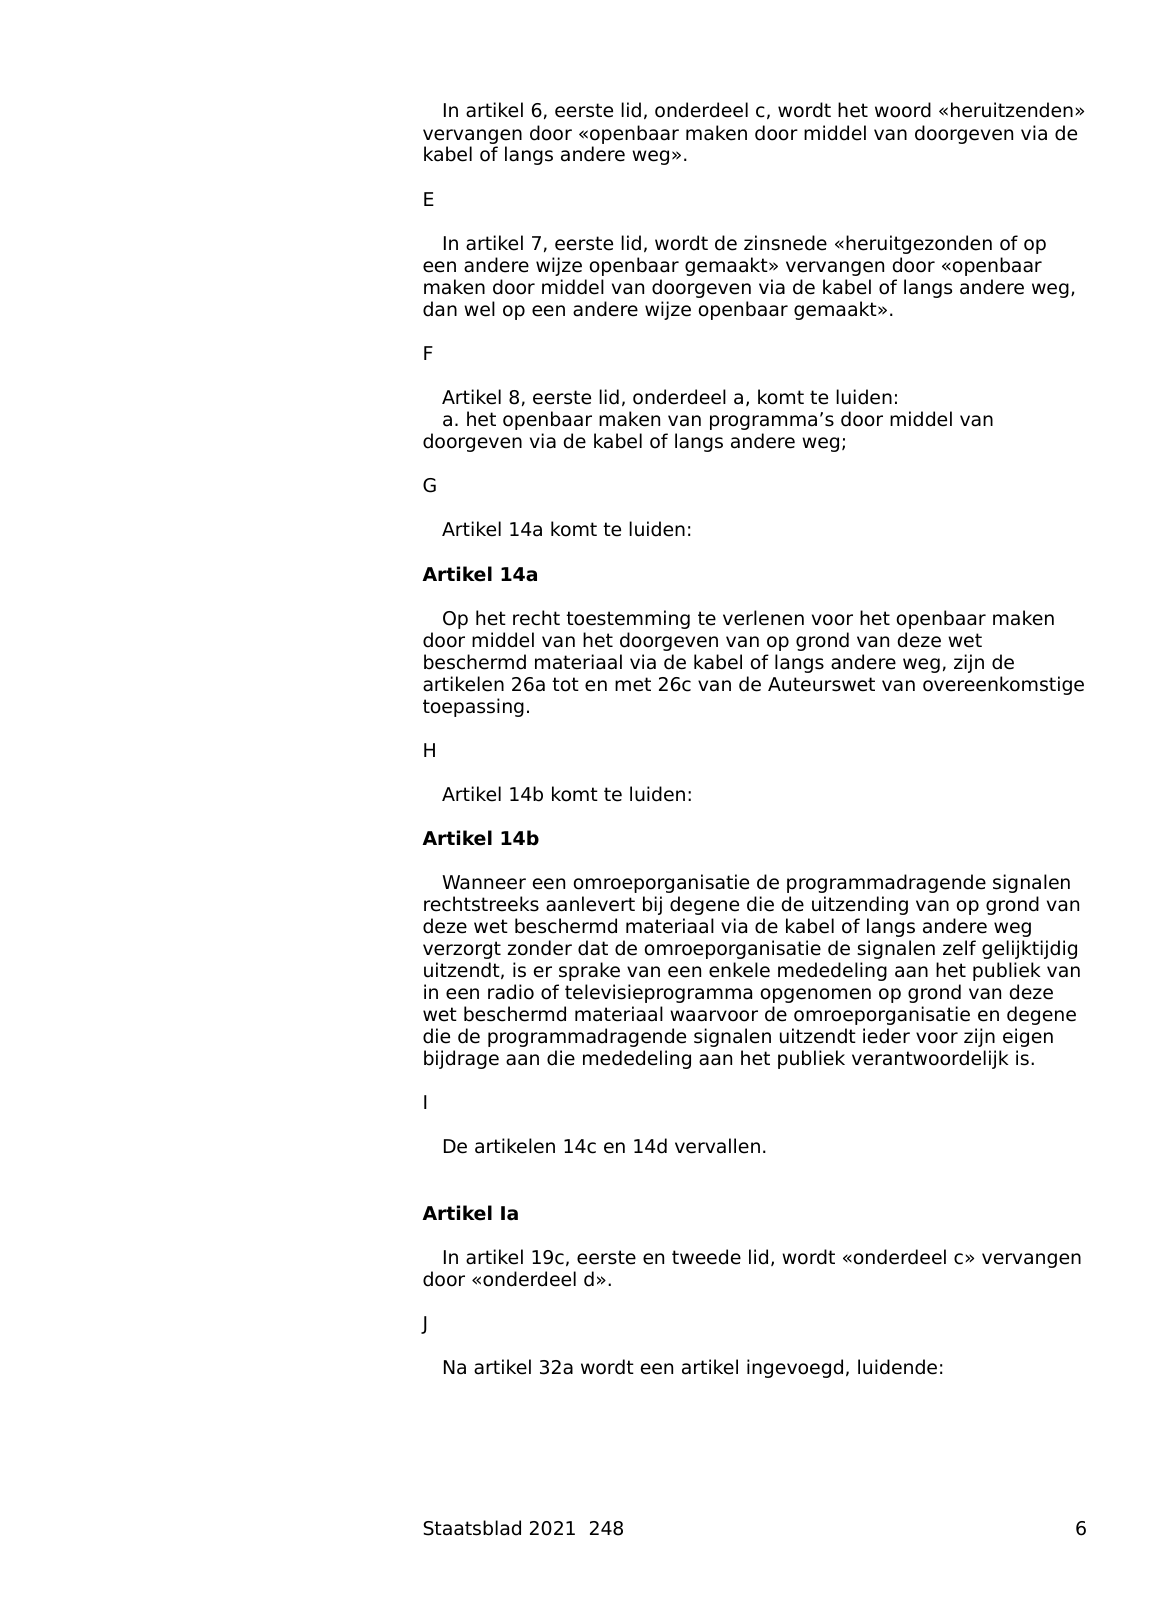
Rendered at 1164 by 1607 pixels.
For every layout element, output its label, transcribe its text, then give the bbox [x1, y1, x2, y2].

text H [422, 740, 1087, 762]
subtitle Artikel 14a [422, 563, 1087, 585]
text J [422, 1313, 1087, 1335]
text F [422, 343, 1087, 365]
text E [422, 188, 1087, 211]
text Artikel 14b komt te luiden: [422, 784, 1087, 806]
text Artikel 8, eerste lid, onderdeel a, komt te luiden: [422, 387, 1087, 409]
text In artikel 19c, eerste en tweede lid, wordt «onderdeel c» vervangen door «onderdeel d». [422, 1247, 1087, 1291]
text In artikel 7, eerste lid, wordt de zinsnede «heruitgezonden of op een andere wijze openbaar gemaakt» vervangen door «openbaar maken door middel van doorgeven via de kabel of langs andere weg, dan wel op een andere wijze openbaar gemaakt». [422, 233, 1087, 321]
text a. het openbaar maken van programma’s door middel van doorgeven via de kabel of langs andere weg; [422, 409, 1087, 453]
subtitle Artikel Ia [422, 1203, 1087, 1225]
subtitle Artikel 14b [422, 828, 1087, 850]
text I [422, 1092, 1087, 1114]
text Na artikel 32a wordt een artikel ingevoegd, luidende: [422, 1357, 1087, 1379]
text Artikel 14a komt te luiden: [422, 519, 1087, 541]
text Op het recht toestemming te verlenen voor het openbaar maken door middel van het doorgeven van op grond van deze wet beschermd materiaal via de kabel of langs andere weg, zijn de artikelen 26a tot en met 26c van de Auteurswet van overeenkomstige toepassing. [422, 608, 1087, 717]
text G [422, 475, 1087, 497]
text De artikelen 14c en 14d vervallen. [422, 1136, 1087, 1158]
text Wanneer een omroeporganisatie de programmadragende signalen rechtstreeks aanlevert bij degene die de uitzending van op grond van deze wet beschermd materiaal via de kabel of langs andere weg verzorgt zonder dat de omroeporganisatie de signalen zelf gelijktijdig uitzendt, is er sprake van een enkele mededeling aan het publiek van in een radio of televisieprogramma opgenomen op grond van deze wet beschermd materiaal waarvoor de omroeporganisatie en degene die de programmadragende signalen uitzendt ieder voor zijn eigen bijdrage aan die mededeling aan het publiek verantwoordelijk is. [422, 872, 1087, 1070]
text In artikel 6, eerste lid, onderdeel c, wordt het woord «heruitzenden» vervangen door «openbaar maken door middel van doorgeven via de kabel of langs andere weg». [422, 100, 1087, 166]
